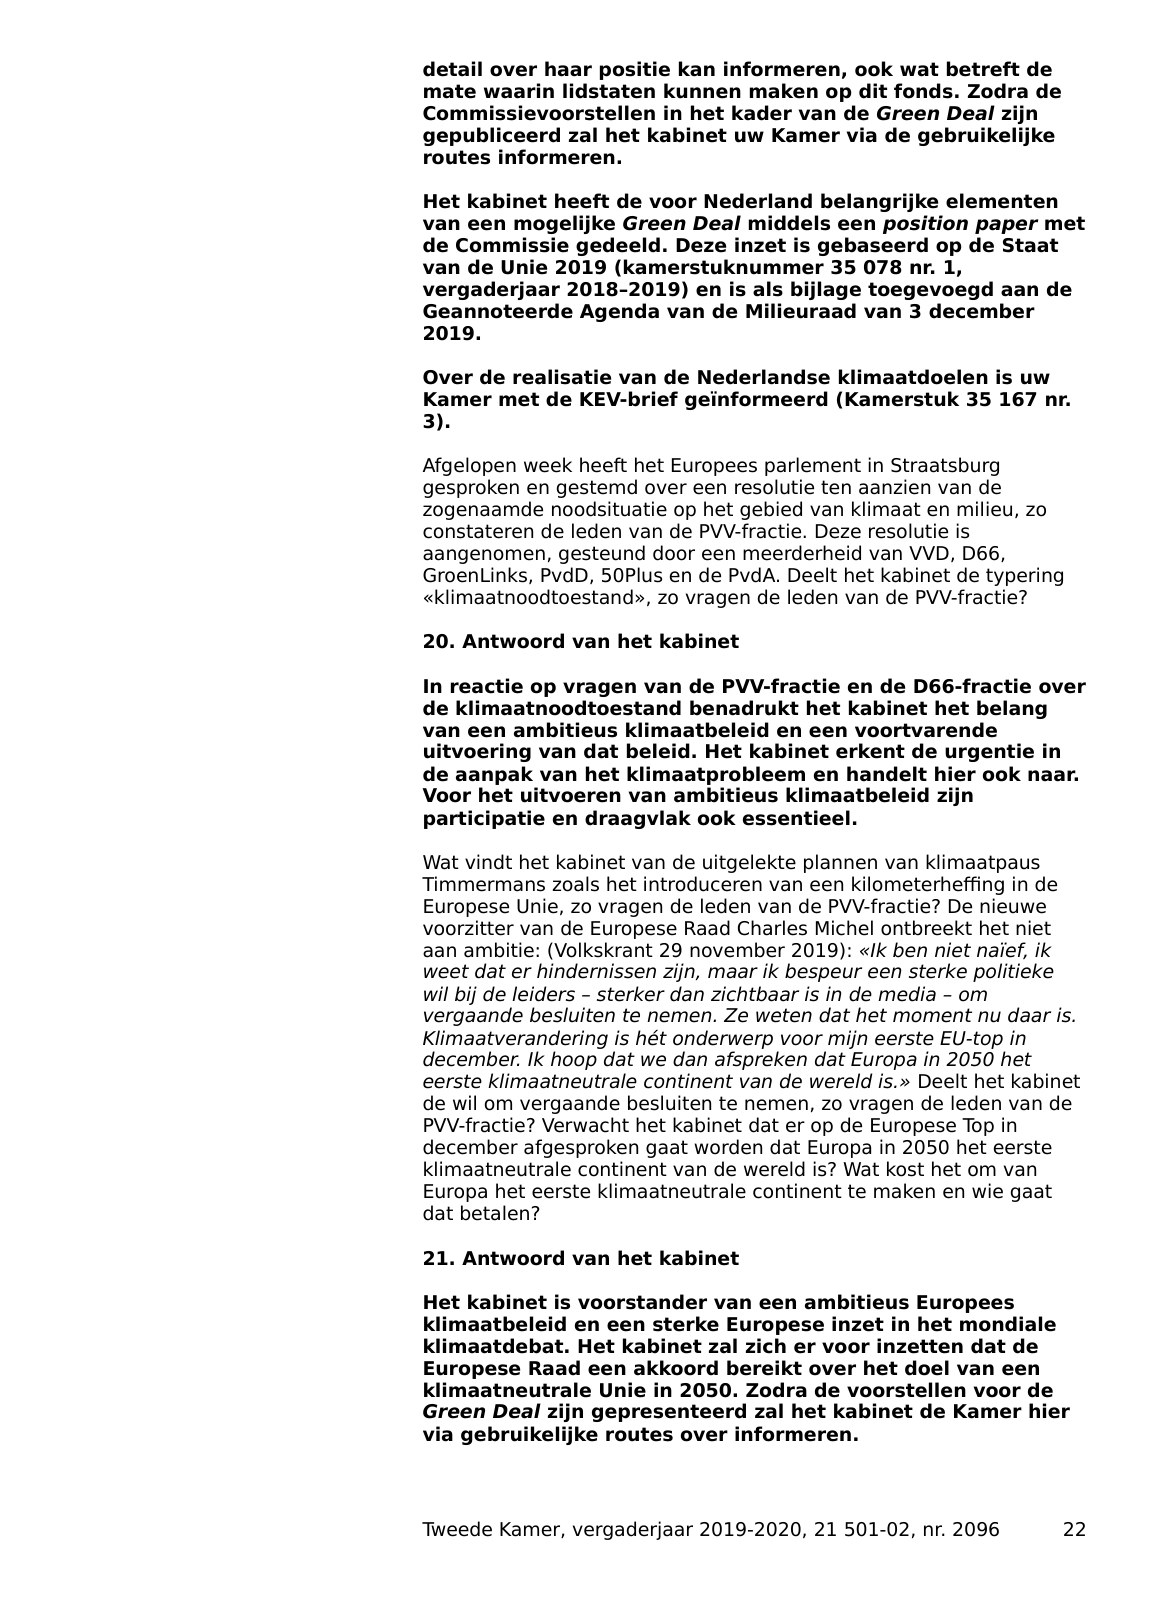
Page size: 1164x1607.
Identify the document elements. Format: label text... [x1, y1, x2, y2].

text Het kabinet heeft de voor Nederland belangrijke elementen van een mogelijke Green Deal middels een position paper met de Commissie gedeeld. Deze inzet is gebaseerd op de Staat van de Unie 2019 (kamerstuknummer 35 078 nr. 1, vergaderjaar 2018–2019) en is als bijlage toegevoegd aan de Geannoteerde Agenda van de Milieuraad van 3 december 2019. [422, 191, 1087, 345]
subtitle 20. Antwoord van het kabinet [422, 631, 1087, 653]
text detail over haar positie kan informeren, ook wat betreft de mate waarin lidstaten kunnen maken op dit fonds. Zodra de Commissievoorstellen in het kader van de Green Deal zijn gepubliceerd zal het kabinet uw Kamer via de gebruikelijke routes informeren. [422, 59, 1087, 169]
text Over de realisatie van de Nederlandse klimaatdoelen is uw Kamer met de KEV-brief geïnformeerd (Kamerstuk 35 167 nr. 3). [422, 367, 1087, 433]
text Afgelopen week heeft het Europees parlement in Straatsburg gesproken en gestemd over een resolutie ten aanzien van de zogenaamde noodsituatie op het gebied van klimaat en milieu, zo constateren de leden van de PVV-fractie. Deze resolutie is aangenomen, gesteund door een meerderheid van VVD, D66, GroenLinks, PvdD, 50Plus en de PvdA. Deelt het kabinet de typering «klimaatnoodtoestand», zo vragen de leden van de PVV-fractie? [422, 455, 1087, 609]
text Wat vindt het kabinet van de uitgelekte plannen van klimaatpaus Timmermans zoals het introduceren van een kilometerheffing in de Europese Unie, zo vragen de leden van de PVV-fractie? De nieuwe voorzitter van de Europese Raad Charles Michel ontbreekt het niet aan ambitie: (Volkskrant 29 november 2019): «Ik ben niet naïef, ik weet dat er hindernissen zijn, maar ik bespeur een sterke politieke wil bij de leiders – sterker dan zichtbaar is in de media – om vergaande besluiten te nemen. Ze weten dat het moment nu daar is. Klimaatverandering is hét onderwerp voor mijn eerste EU-top in december. Ik hoop dat we dan afspreken dat Europa in 2050 het eerste klimaatneutrale continent van de wereld is.» Deelt het kabinet de wil om vergaande besluiten te nemen, zo vragen de leden van de PVV-fractie? Verwacht het kabinet dat er op de Europese Top in december afgesproken gaat worden dat Europa in 2050 het eerste klimaatneutrale continent van de wereld is? Wat kost het om van Europa het eerste klimaatneutrale continent te maken en wie gaat dat betalen? [422, 852, 1087, 1225]
text Het kabinet is voorstander van een ambitieus Europees klimaatbeleid en een sterke Europese inzet in het mondiale klimaatdebat. Het kabinet zal zich er voor inzetten dat de Europese Raad een akkoord bereikt over het doel van een klimaatneutrale Unie in 2050. Zodra de voorstellen voor de Green Deal zijn gepresenteerd zal het kabinet de Kamer hier via gebruikelijke routes over informeren. [422, 1292, 1087, 1445]
text In reactie op vragen van de PVV-fractie en de D66-fractie over de klimaatnoodtoestand benadrukt het kabinet het belang van een ambitieus klimaatbeleid en een voortvarende uitvoering van dat beleid. Het kabinet erkent de urgentie in de aanpak van het klimaatprobleem en handelt hier ook naar. Voor het uitvoeren van ambitieus klimaatbeleid zijn participatie en draagvlak ook essentieel. [422, 676, 1087, 829]
subtitle 21. Antwoord van het kabinet [422, 1247, 1087, 1269]
